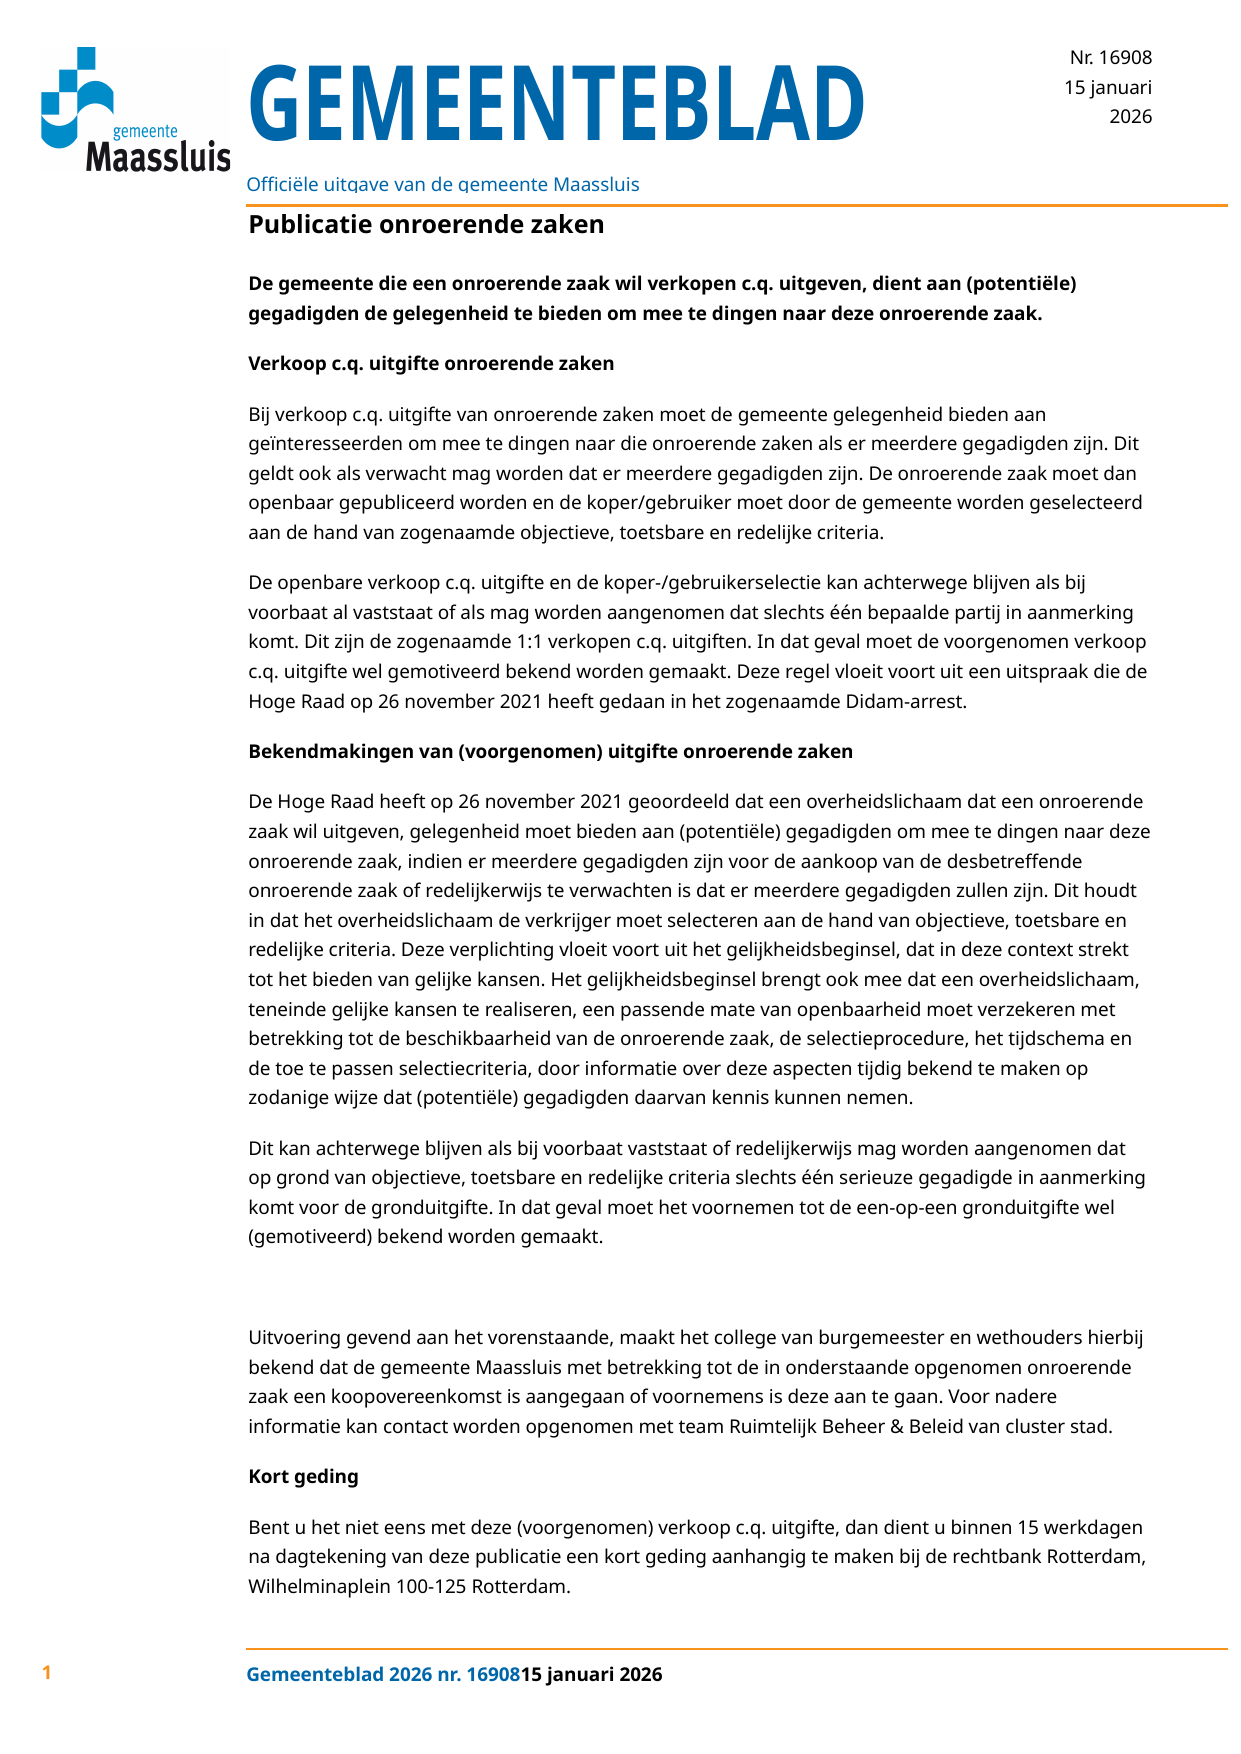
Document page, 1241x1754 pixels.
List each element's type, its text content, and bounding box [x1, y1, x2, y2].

text De gemeente die een onroerende zaak wil verkopen c.q. uitgeven, dient aan (potentiële) gegadigden de gelegenheid te bieden om mee te dingen naar deze onroerende zaak. [248, 270, 1152, 326]
text Kort geding [248, 1464, 1152, 1489]
text De openbare verkoop c.q. uitgifte en de koper-/gebruikerselectie kan achterwege blijven als bij voorbaat al vaststaat of als mag worden aangenomen dat slechts één bepaalde partij in aanmerking komt. Dit zijn de zogenaamde 1:1 verkopen c.q. uitgiften. In dat geval moet de voorgenomen verkoop c.q. uitgifte wel gemotiveerd bekend worden gemaakt. Deze regel vloeit voort uit een uitspraak die de Hoge Raad op 26 november 2021 heeft gedaan in het zogenaamde Didam-arrest. [248, 569, 1152, 713]
text De Hoge Raad heeft op 26 november 2021 geoordeeld dat een overheidslichaam dat een onroerende zaak wil uitgeven, gelegenheid moet bieden aan (potentiële) gegadigden om mee te dingen naar deze onroerende zaak, indien er meerdere gegadigden zijn voor de aankoop van de desbetreffende onroerende zaak of redelijkerwijs te verwachten is dat er meerdere gegadigden zullen zijn. Dit houdt in dat het overheidslichaam de verkrijger moet selecteren aan de hand van objectieve, toetsbare en redelijke criteria. Deze verplichting vloeit voort uit het gelijkheidsbeginsel, dat in deze context strekt tot het bieden van gelijke kansen. Het gelijkheidsbeginsel brengt ook mee dat een overheidslichaam, teneinde gelijke kansen te realiseren, een passende mate van openbaarheid moet verzekeren met betrekking tot de beschikbaarheid van de onroerende zaak, de selectieprocedure, het tijdschema en de toe te passen selectiecriteria, door informatie over deze aspecten tijdig bekend te maken op zodanige wijze dat (potentiële) gegadigden daarvan kennis kunnen nemen. [248, 789, 1152, 1110]
picture [41, 47, 231, 172]
text Bij verkoop c.q. uitgifte van onroerende zaken moet de gemeente gelegenheid bieden aan geïnteresseerden om mee te dingen naar die onroerende zaken als er meerdere gegadigden zijn. Dit geldt ook als verwacht mag worden dat er meerdere gegadigden zijn. De onroerende zaak moet dan openbaar gepubliceerd worden en de koper/gebruiker moet door de gemeente worden geselecteerd aan de hand van zogenaamde objectieve, toetsbare en redelijke criteria. [248, 401, 1152, 545]
text Verkoop c.q. uitgifte onroerende zaken [248, 350, 1152, 376]
text Uitvoering gevend aan het vorenstaande, maakt het college van burgemeester en wethouders hierbij bekend dat de gemeente Maassluis met betrekking tot de in onderstaande opgenomen onroerende zaak een koopovereenkomst is aangegaan of voornemens is deze aan te gaan. Voor nadere informatie kan contact worden opgenomen met team Ruimtelijk Beheer & Beleid van cluster stad. [248, 1324, 1152, 1439]
picture [41, 47, 77, 92]
text Dit kan achterwege blijven als bij voorbaat vaststaat of redelijkerwijs mag worden aangenomen dat op grond van objectieve, toetsbare en redelijke criteria slechts één serieuze gegadigde in aanmerking komt voor de gronduitgifte. In dat geval moet het voornemen tot de een-op-een gronduitgifte wel (gemotiveerd) bekend worden gemaakt. [248, 1135, 1152, 1249]
text Bent u het niet eens met deze (voorgenomen) verkoop c.q. uitgifte, dan dient u binnen 15 werkdagen na dagtekening van deze publicatie een kort geding aanhangig te maken bij de rechtbank Rotterdam, Wilhelminaplein 100-125 Rotterdam. [248, 1514, 1152, 1599]
text Bekendmakingen van (voorgenomen) uitgifte onroerende zaken [248, 738, 1152, 764]
text Publicatie onroerende zaken [248, 207, 1152, 241]
